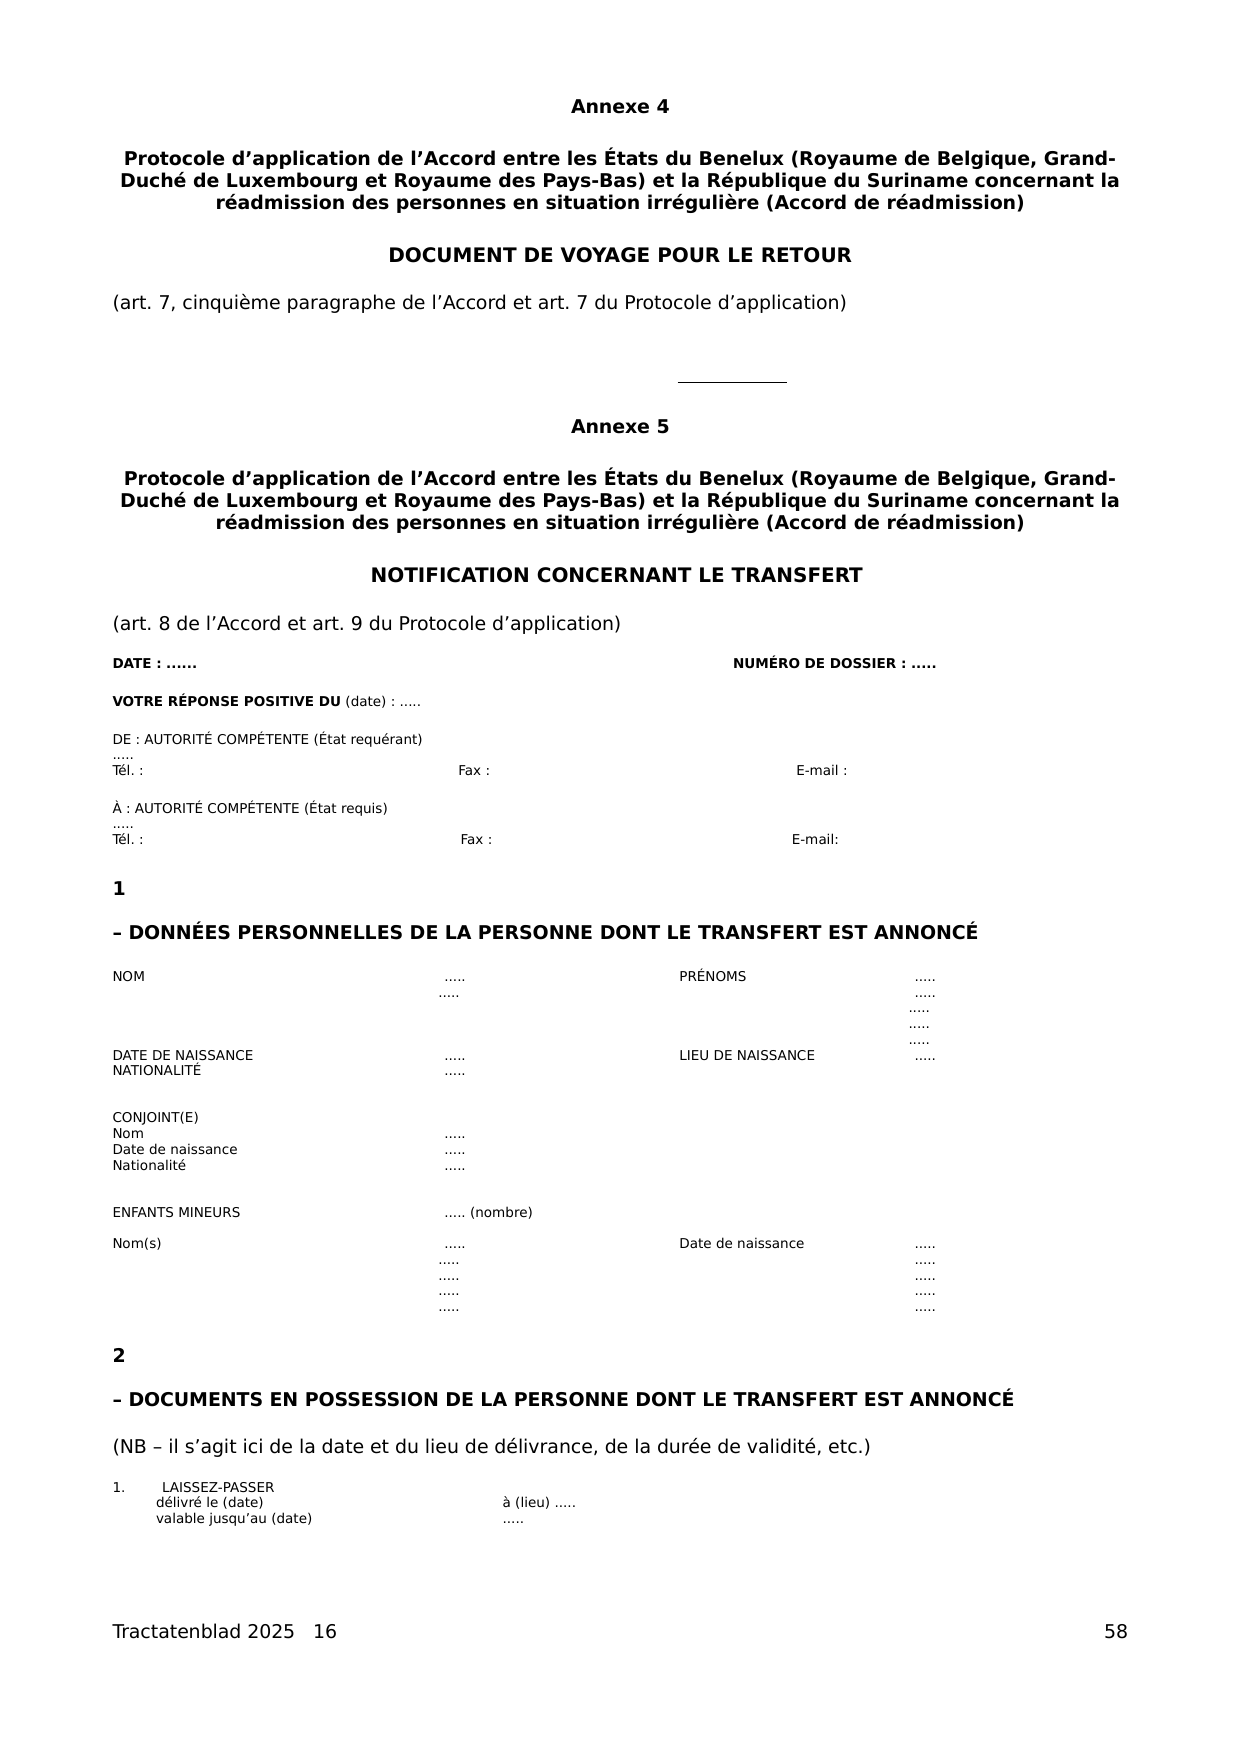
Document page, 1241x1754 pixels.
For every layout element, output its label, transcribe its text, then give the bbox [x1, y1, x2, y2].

table_cell ..... [908, 1047, 1128, 1079]
subtitle Annexe 4 [112, 96, 1128, 118]
table_cell ENFANTS MINEURS [112, 1205, 438, 1220]
subtitle NOTIFICATION CONCERNANT LE TRANSFERT [112, 564, 1128, 587]
table_cell ..... [908, 1016, 1128, 1032]
table_cell [112, 1173, 1128, 1189]
table_cell ..... [908, 1283, 1128, 1299]
text (NB – il s’agit ici de la date et du lieu de délivrance, de la durée de validité, etc.) [112, 1436, 1128, 1458]
table_cell délivré le (date) [156, 1495, 497, 1511]
table_cell ..... [438, 1268, 673, 1283]
table_cell Fax : [452, 763, 790, 779]
table_header 1. [112, 1480, 156, 1527]
table_cell ..... [908, 1268, 1128, 1283]
table_cell ..... [112, 816, 1128, 832]
table_cell Nationalité [112, 1158, 438, 1173]
table_cell ..... [438, 1126, 1128, 1142]
subtitle Protocole d’application de l’Accord entre les États du Benelux (Royaume de Belgique, Grand-Duché de Luxembourg et Royaume des Pays-Bas) et la République du Suriname concernant la réadmission des personnes en situation irrégulière (Accord de réadmission) [112, 148, 1128, 214]
subtitle 1 – DONNÉES PERSONNELLES DE LA PERSONNE DONT LE TRANSFERT EST ANNONCÉ [112, 878, 1128, 944]
table_cell NATIONALITÉ [112, 1063, 438, 1079]
table_cell à (lieu) ..... [497, 1495, 1128, 1511]
table_header À : AUTORITÉ COMPÉTENTE (État requis) [112, 801, 1128, 816]
table_cell ..... [112, 747, 1128, 763]
table_cell [112, 1527, 1128, 1542]
table_cell ..... [908, 984, 1128, 1000]
table_cell ..... [908, 1236, 1128, 1252]
table_cell ..... [438, 1283, 673, 1299]
table_cell valable jusqu’au (date) [156, 1511, 497, 1527]
subtitle 2 – DOCUMENTS EN POSSESSION DE LA PERSONNE DONT LE TRANSFERT EST ANNONCÉ [112, 1345, 1128, 1411]
table_cell Nom(s) [112, 1236, 438, 1315]
table_header PRÉNOMS [673, 969, 908, 1047]
table_cell ..... [908, 1000, 1128, 1016]
table_cell [112, 1220, 1128, 1236]
table_header NOM [112, 969, 438, 1047]
table_cell ..... [438, 1252, 673, 1267]
table_cell Fax : [455, 832, 786, 848]
table_cell Date de naissance [673, 1236, 908, 1315]
table_header LAISSEZ-PASSER [156, 1480, 1128, 1495]
table_cell ..... [908, 1032, 1128, 1047]
table_cell [112, 1189, 1128, 1204]
text (art. 8 de l’Accord et art. 9 du Protocole d’application) [112, 612, 1128, 634]
subtitle Annexe 5 [112, 416, 1128, 438]
table_header DATE : ...... [112, 656, 727, 672]
table_cell [112, 1079, 1128, 1094]
table_cell ..... [438, 1142, 1128, 1157]
table_cell E-mail : [790, 763, 1128, 779]
table_cell ..... [908, 1252, 1128, 1267]
table_cell ..... [438, 1299, 673, 1315]
table_cell Date de naissance [112, 1142, 438, 1157]
table_cell [112, 1095, 1128, 1110]
table_cell Nom [112, 1126, 438, 1142]
table_cell CONJOINT(E) [112, 1110, 1128, 1126]
table_header ..... [908, 969, 1128, 984]
table_cell ..... [438, 1063, 673, 1079]
table_cell ..... (nombre) [438, 1205, 1128, 1220]
table_header VOTRE RÉPONSE POSITIVE DU (date) : ..... [112, 694, 1128, 709]
table_cell ..... [497, 1511, 1128, 1527]
table_cell LIEU DE NAISSANCE [673, 1047, 908, 1079]
table_cell E-mail: [786, 832, 1128, 848]
table_header DE : AUTORITÉ COMPÉTENTE (État requérant) [112, 731, 1128, 747]
table_cell Tél. : [112, 832, 454, 848]
subtitle Protocole d’application de l’Accord entre les États du Benelux (Royaume de Belgique, Grand-Duché de Luxembourg et Royaume des Pays-Bas) et la République du Suriname concernant la réadmission des personnes en situation irrégulière (Accord de réadmission) [112, 468, 1128, 534]
table_cell ..... [438, 1047, 673, 1063]
table_cell DATE DE NAISSANCE [112, 1047, 438, 1063]
table_cell ..... [438, 984, 673, 1047]
table_cell Tél. : [112, 763, 452, 779]
subtitle DOCUMENT DE VOYAGE POUR LE RETOUR [112, 244, 1128, 267]
table_cell ..... [908, 1299, 1128, 1315]
table_header ..... [438, 969, 673, 984]
table_cell ..... [438, 1236, 673, 1252]
text (art. 7, cinquième paragraphe de l’Accord et art. 7 du Protocole d’application) [112, 292, 1128, 314]
table_cell ..... [438, 1158, 1128, 1173]
table_header NUMÉRO DE DOSSIER : ..... [727, 656, 1128, 672]
